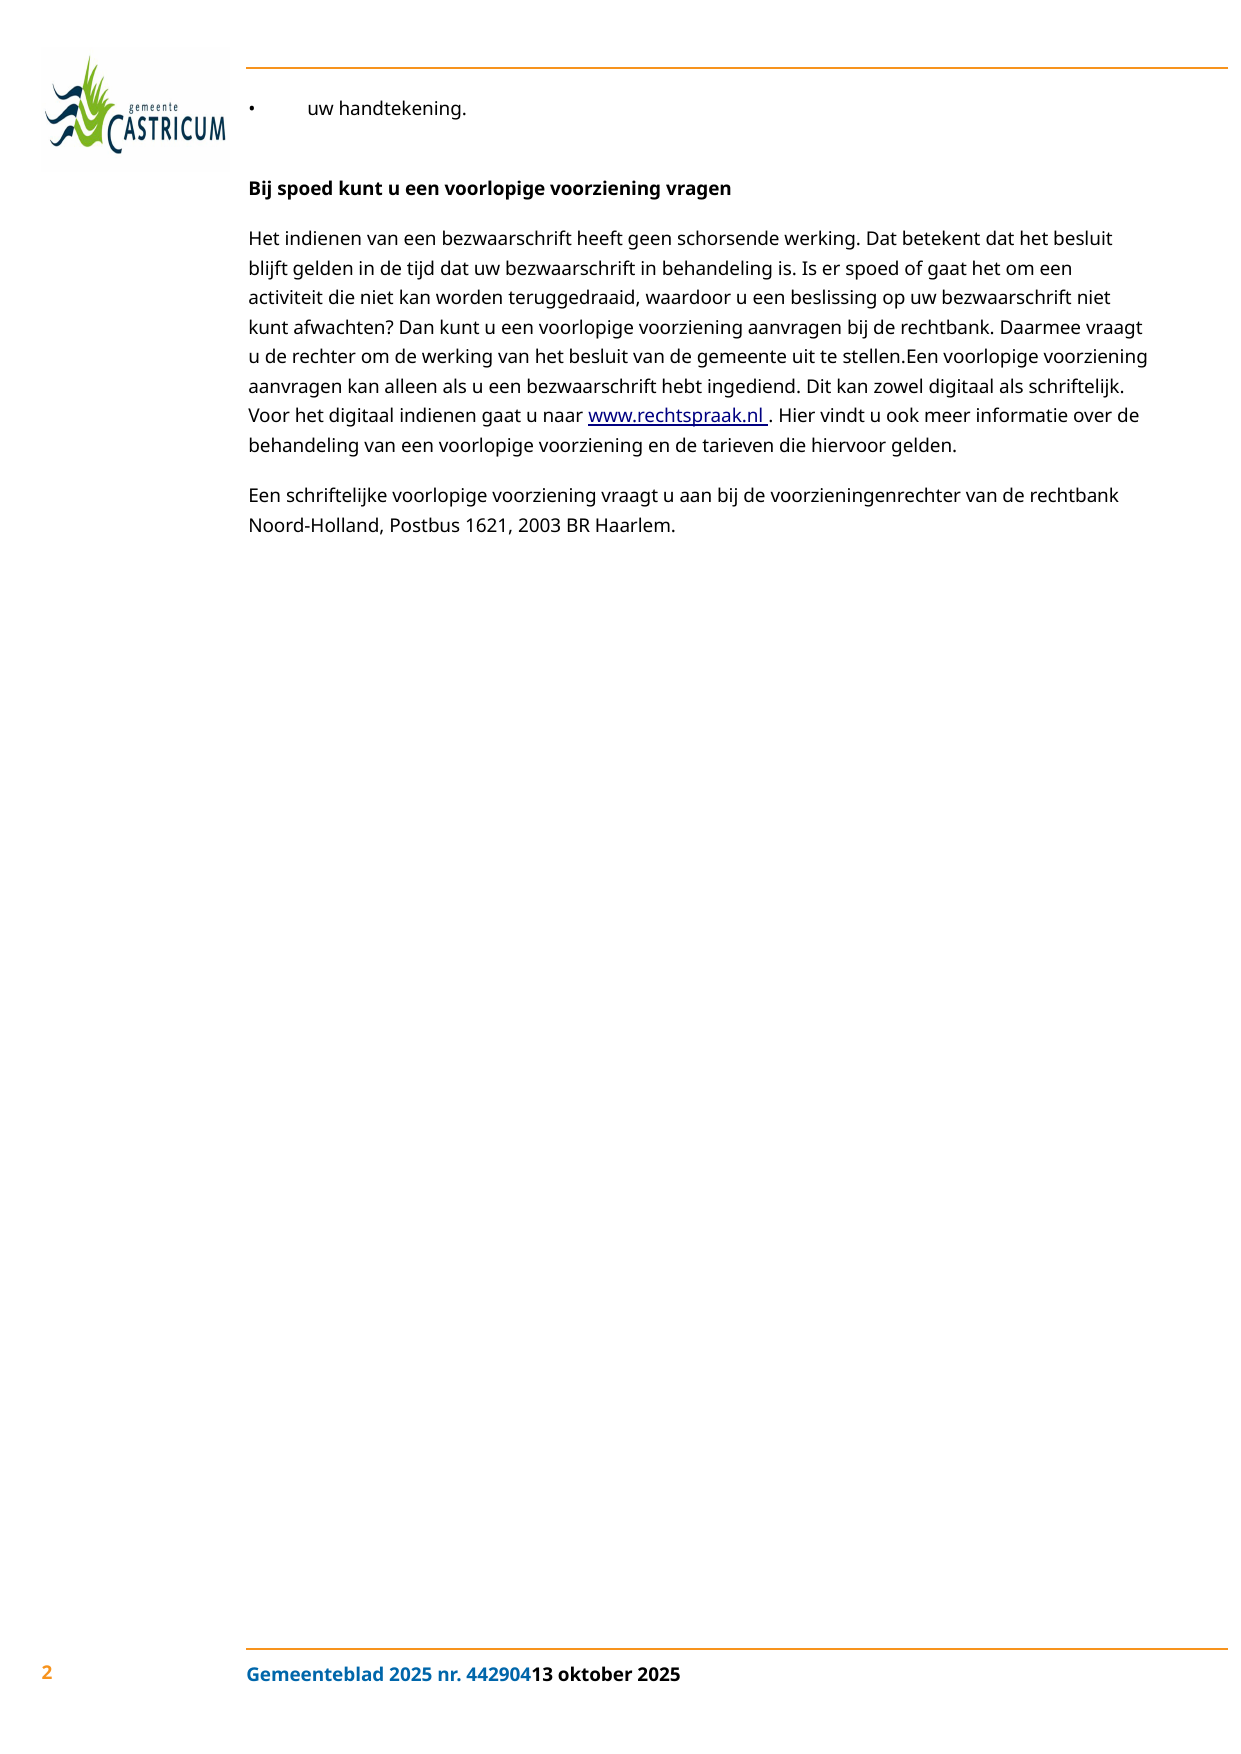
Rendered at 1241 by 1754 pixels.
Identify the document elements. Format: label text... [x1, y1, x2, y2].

list uw handtekening. [248, 95, 1152, 121]
text Een schriftelijke voorlopige voorziening vraagt u aan bij de voorzieningenrechter van de rechtbank Noord-Holland, Postbus 1621, 2003 BR Haarlem. [248, 483, 1152, 538]
text Bij spoed kunt u een voorlopige voorziening vragen [248, 175, 1152, 201]
picture [41, 47, 231, 172]
text Het indienen van een bezwaarschrift heeft geen schorsende werking. Dat betekent dat het besluit blijft gelden in de tijd dat uw bezwaarschrift in behandeling is. Is er spoed of gaat het om een activiteit die niet kan worden teruggedraaid, waardoor u een beslissing op uw bezwaarschrift niet kunt afwachten? Dan kunt u een voorlopige voorziening aanvragen bij de rechtbank. Daarmee vraagt u de rechter om de werking van het besluit van de gemeente uit te stellen.Een voorlopige voorziening aanvragen kan alleen als u een bezwaarschrift hebt ingediend. Dit kan zowel digitaal als schriftelijk. Voor het digitaal indienen gaat u naar www.rechtspraak.nl . Hier vindt u ook meer informatie over de behandeling van een voorlopige voorziening en de tarieven die hiervoor gelden. [248, 225, 1152, 458]
